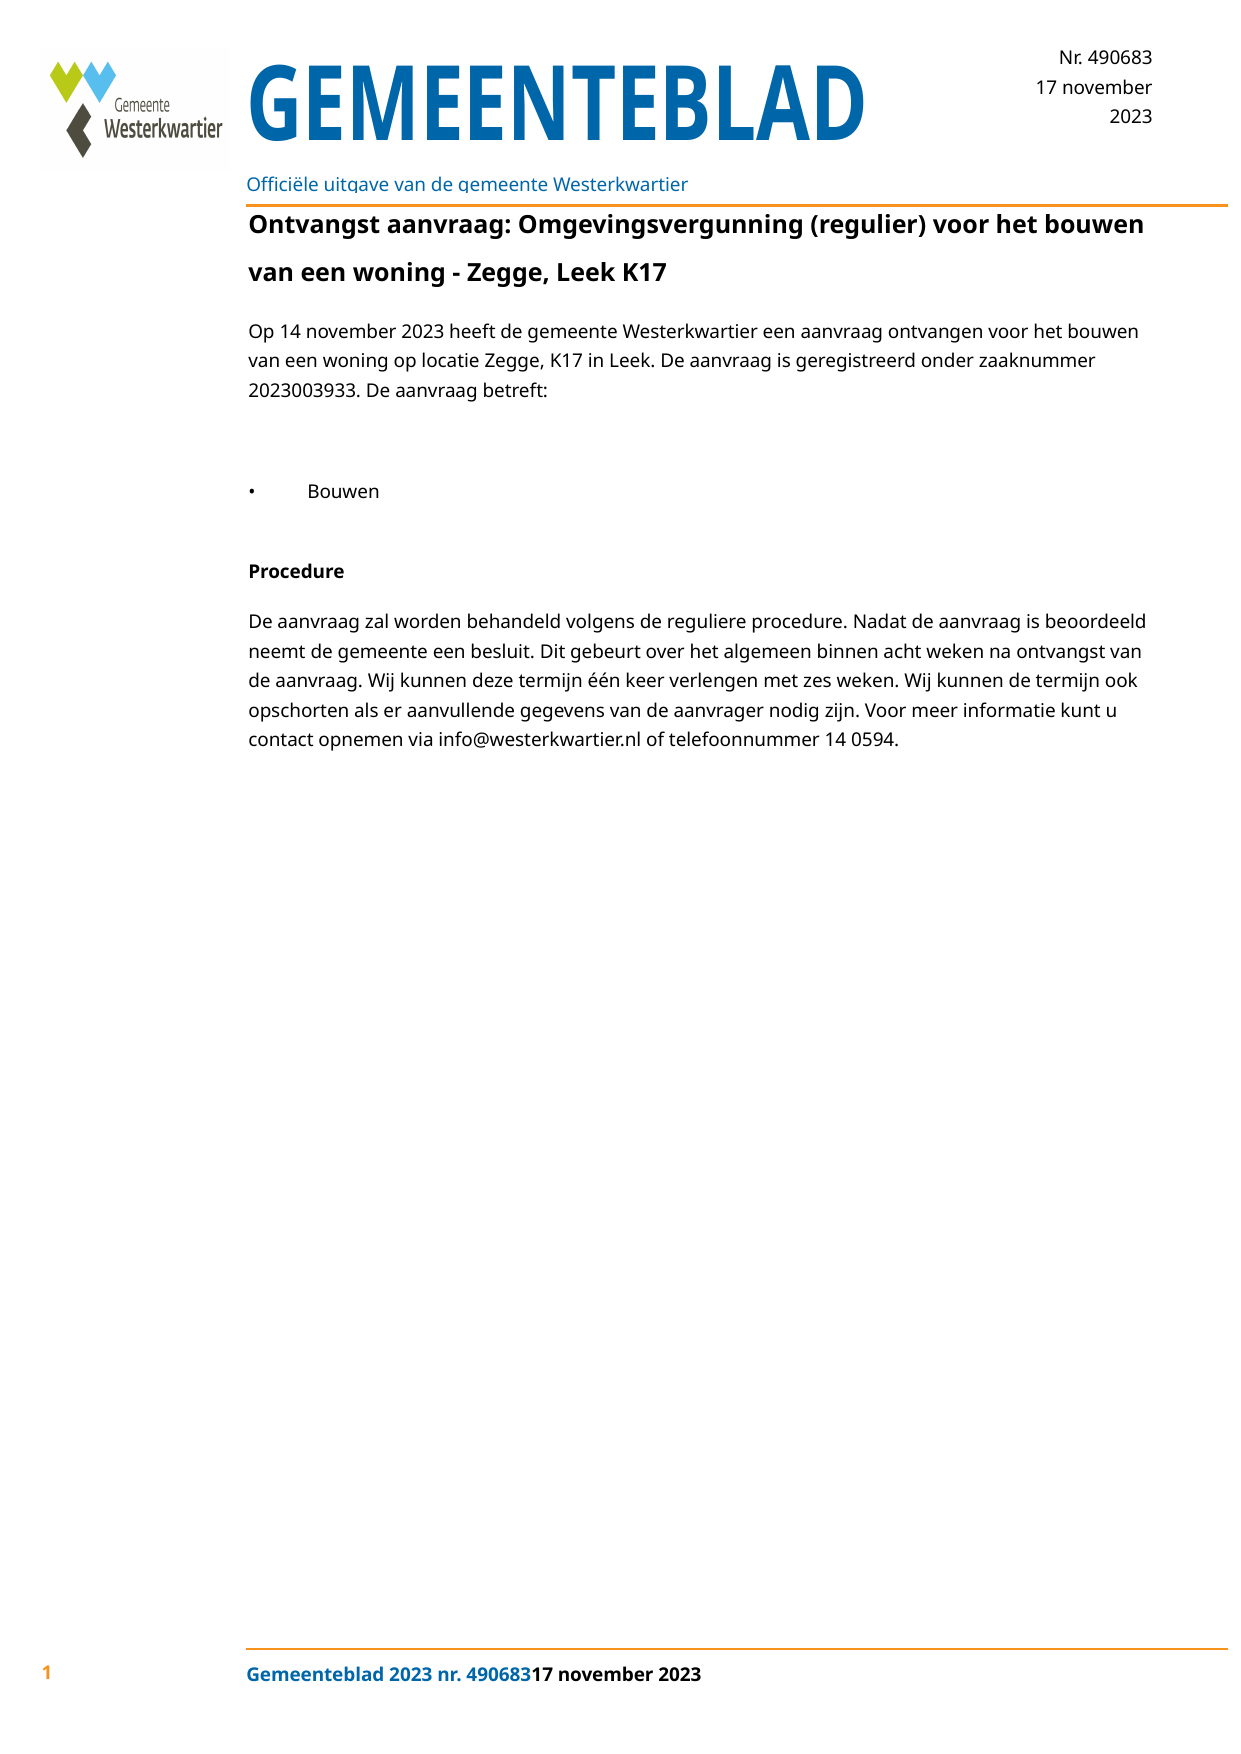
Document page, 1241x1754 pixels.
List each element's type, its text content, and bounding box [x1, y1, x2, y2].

text De aanvraag zal worden behandeld volgens de reguliere procedure. Nadat de aanvraag is beoordeeld neemt de gemeente een besluit. Dit gebeurt over het algemeen binnen acht weken na ontvangst van de aanvraag. Wij kunnen deze termijn één keer verlengen met zes weken. Wij kunnen de termijn ook opschorten als er aanvullende gegevens van de aanvrager nodig zijn. Voor meer informatie kunt u contact opnemen via info@westerkwartier.nl of telefoonnummer 14 0594. [248, 608, 1152, 752]
text Ontvangst aanvraag: Omgevingsvergunning (regulier) voor het bouwen van een woning - Zegge, Leek K17 [248, 207, 1152, 288]
picture [41, 47, 231, 172]
list Bouwen [248, 478, 1152, 504]
text Procedure [248, 558, 1152, 584]
text Op 14 november 2023 heeft de gemeente Westerkwartier een aanvraag ontvangen voor het bouwen van een woning op locatie Zegge, K17 in Leek. De aanvraag is geregistreerd onder zaaknummer 2023003933. De aanvraag betreft: [248, 318, 1152, 403]
